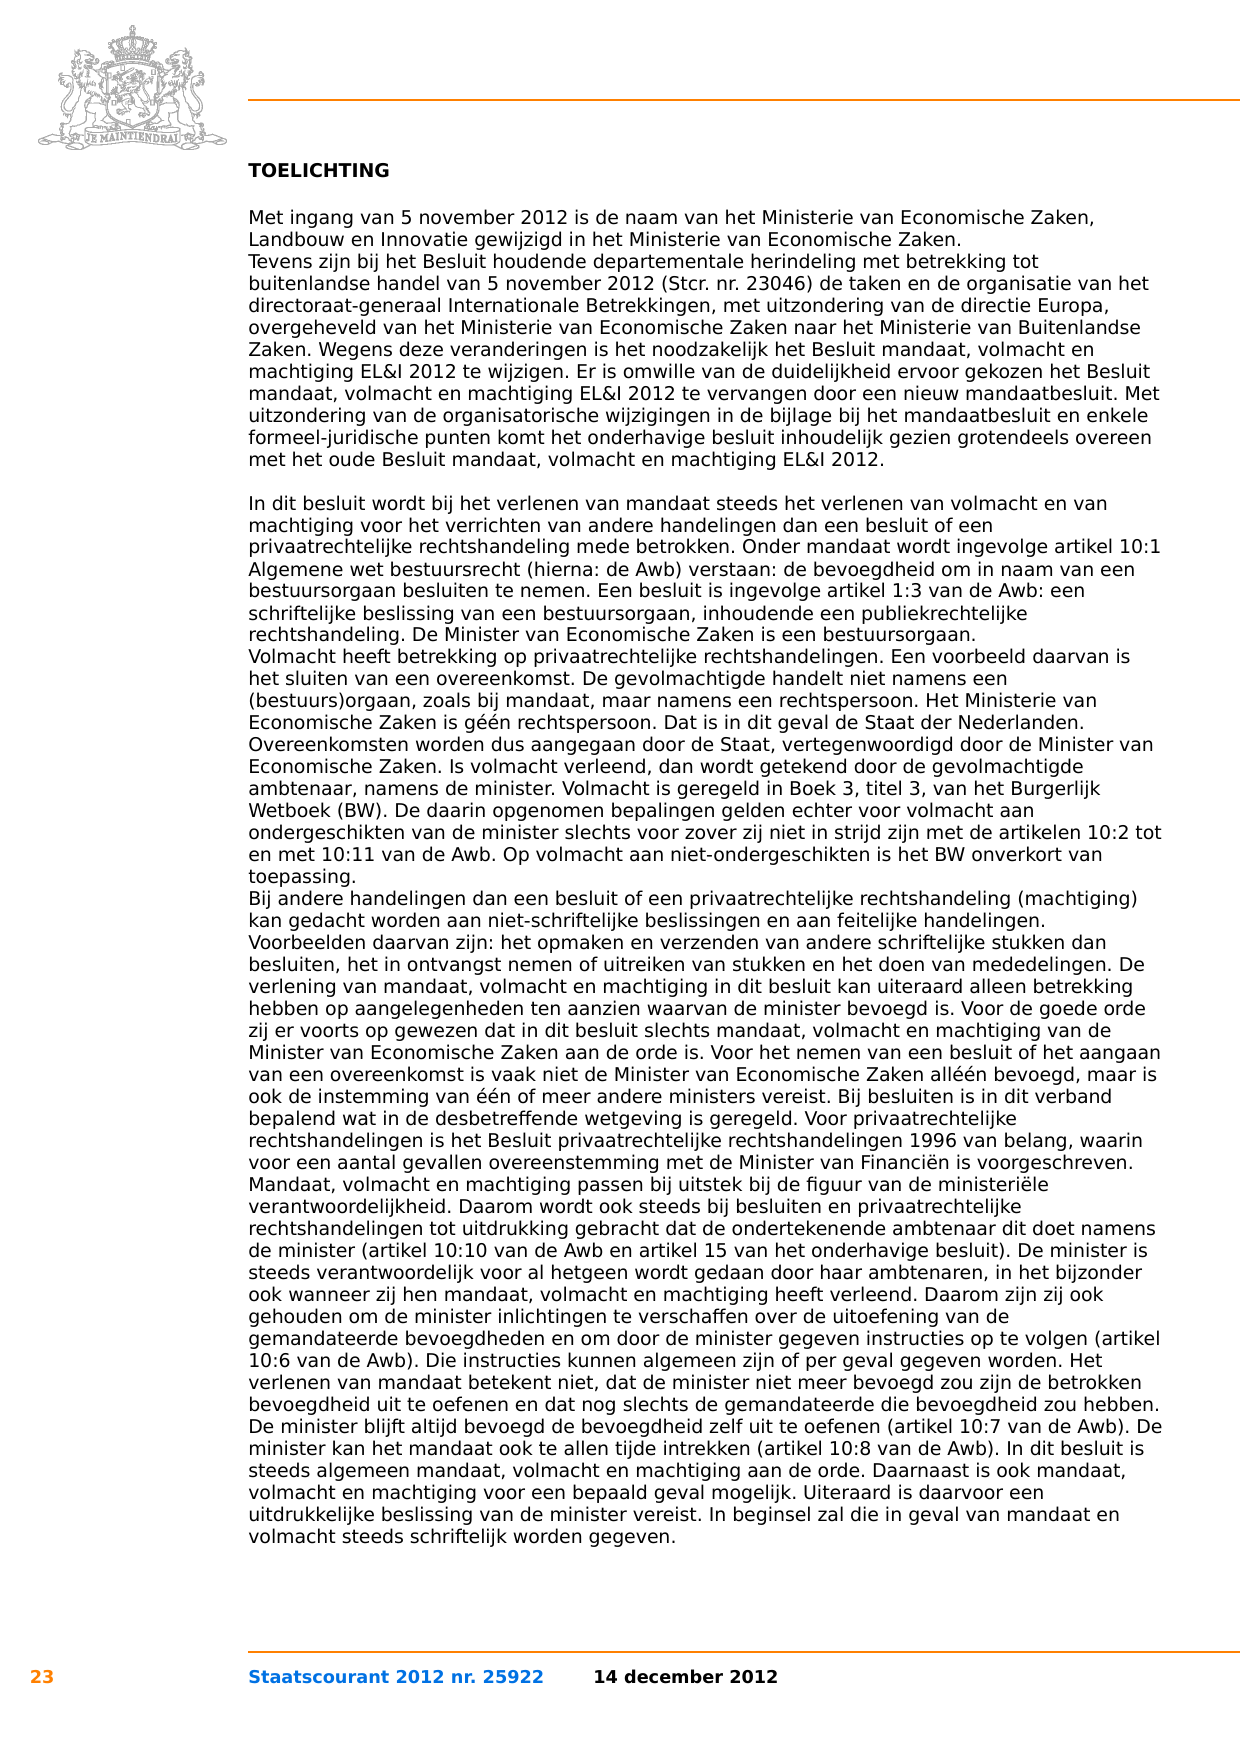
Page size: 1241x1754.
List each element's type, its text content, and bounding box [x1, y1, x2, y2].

text Tevens zijn bij het Besluit houdende departementale herindeling met betrekking tot buitenlandse handel van 5 november 2012 (Stcr. nr. 23046) de taken en de organisatie van het directoraat-generaal Internationale Betrekkingen, met uitzondering van de directie Europa, overgeheveld van het Ministerie van Economische Zaken naar het Ministerie van Buitenlandse Zaken. Wegens deze veranderingen is het noodzakelijk het Besluit mandaat, volmacht en machtiging EL&I 2012 te wijzigen. Er is omwille van de duidelijkheid ervoor gekozen het Besluit mandaat, volmacht en machtiging EL&I 2012 te vervangen door een nieuw mandaatbesluit. Met uitzondering van de organisatorische wijzigingen in de bijlage bij het mandaatbesluit en enkele formeel-juridische punten komt het onderhavige besluit inhoudelijk gezien grotendeels overeen met het oude Besluit mandaat, volmacht en machtiging EL&I 2012. [248, 251, 1163, 471]
picture [38, 25, 227, 150]
subtitle TOELICHTING [248, 160, 1163, 182]
text Bij andere handelingen dan een besluit of een privaatrechtelijke rechtshandeling (machtiging) kan gedacht worden aan niet-schriftelijke beslissingen en aan feitelijke handelingen. Voorbeelden daarvan zijn: het opmaken en verzenden van andere schriftelijke stukken dan besluiten, het in ontvangst nemen of uitreiken van stukken en het doen van mededelingen. De verlening van mandaat, volmacht en machtiging in dit besluit kan uiteraard alleen betrekking hebben op aangelegenheden ten aanzien waarvan de minister bevoegd is. Voor de goede orde zij er voorts op gewezen dat in dit besluit slechts mandaat, volmacht en machtiging van de Minister van Economische Zaken aan de orde is. Voor het nemen van een besluit of het aangaan van een overeenkomst is vaak niet de Minister van Economische Zaken alléén bevoegd, maar is ook de instemming van één of meer andere ministers vereist. Bij besluiten is in dit verband bepalend wat in de desbetreffende wetgeving is geregeld. Voor privaatrechtelijke rechtshandelingen is het Besluit privaatrechtelijke rechtshandelingen 1996 van belang, waarin voor een aantal gevallen overeenstemming met de Minister van Financiën is voorgeschreven. Mandaat, volmacht en machtiging passen bij uitstek bij de figuur van de ministeriële verantwoordelijkheid. Daarom wordt ook steeds bij besluiten en privaatrechtelijke rechtshandelingen tot uitdrukking gebracht dat de ondertekenende ambtenaar dit doet namens de minister (artikel 10:10 van de Awb en artikel 15 van het onderhavige besluit). De minister is steeds verantwoordelijk voor al hetgeen wordt gedaan door haar ambtenaren, in het bijzonder ook wanneer zij hen mandaat, volmacht en machtiging heeft verleend. Daarom zijn zij ook gehouden om de minister inlichtingen te verschaffen over de uitoefening van de gemandateerde bevoegdheden en om door de minister gegeven instructies op te volgen (artikel 10:6 van de Awb). Die instructies kunnen algemeen zijn of per geval gegeven worden. Het verlenen van mandaat betekent niet, dat de minister niet meer bevoegd zou zijn de betrokken bevoegdheid uit te oefenen en dat nog slechts de gemandateerde die bevoegdheid zou hebben. De minister blijft altijd bevoegd de bevoegdheid zelf uit te oefenen (artikel 10:7 van de Awb). De minister kan het mandaat ook te allen tijde intrekken (artikel 10:8 van de Awb). In dit besluit is steeds algemeen mandaat, volmacht en machtiging aan de orde. Daarnaast is ook mandaat, volmacht en machtiging voor een bepaald geval mogelijk. Uiteraard is daarvoor een uitdrukkelijke beslissing van de minister vereist. In beginsel zal die in geval van mandaat en volmacht steeds schriftelijk worden gegeven. [248, 888, 1163, 1547]
text Volmacht heeft betrekking op privaatrechtelijke rechtshandelingen. Een voorbeeld daarvan is het sluiten van een overeenkomst. De gevolmachtigde handelt niet namens een (bestuurs)orgaan, zoals bij mandaat, maar namens een rechtspersoon. Het Ministerie van Economische Zaken is géén rechtspersoon. Dat is in dit geval de Staat der Nederlanden. Overeenkomsten worden dus aangegaan door de Staat, vertegenwoordigd door de Minister van Economische Zaken. Is volmacht verleend, dan wordt getekend door de gevolmachtigde ambtenaar, namens de minister. Volmacht is geregeld in Boek 3, titel 3, van het Burgerlijk Wetboek (BW). De daarin opgenomen bepalingen gelden echter voor volmacht aan ondergeschikten van de minister slechts voor zover zij niet in strijd zijn met de artikelen 10:2 tot en met 10:11 van de Awb. Op volmacht aan niet-ondergeschikten is het BW onverkort van toepassing. [248, 646, 1163, 888]
text In dit besluit wordt bij het verlenen van mandaat steeds het verlenen van volmacht en van machtiging voor het verrichten van andere handelingen dan een besluit of een privaatrechtelijke rechtshandeling mede betrokken. Onder mandaat wordt ingevolge artikel 10:1 Algemene wet bestuursrecht (hierna: de Awb) verstaan: de bevoegdheid om in naam van een bestuursorgaan besluiten te nemen. Een besluit is ingevolge artikel 1:3 van de Awb: een schriftelijke beslissing van een bestuursorgaan, inhoudende een publiekrechtelijke rechtshandeling. De Minister van Economische Zaken is een bestuursorgaan. [248, 492, 1163, 646]
text Met ingang van 5 november 2012 is de naam van het Ministerie van Economische Zaken, Landbouw en Innovatie gewijzigd in het Ministerie van Economische Zaken. [248, 207, 1163, 251]
